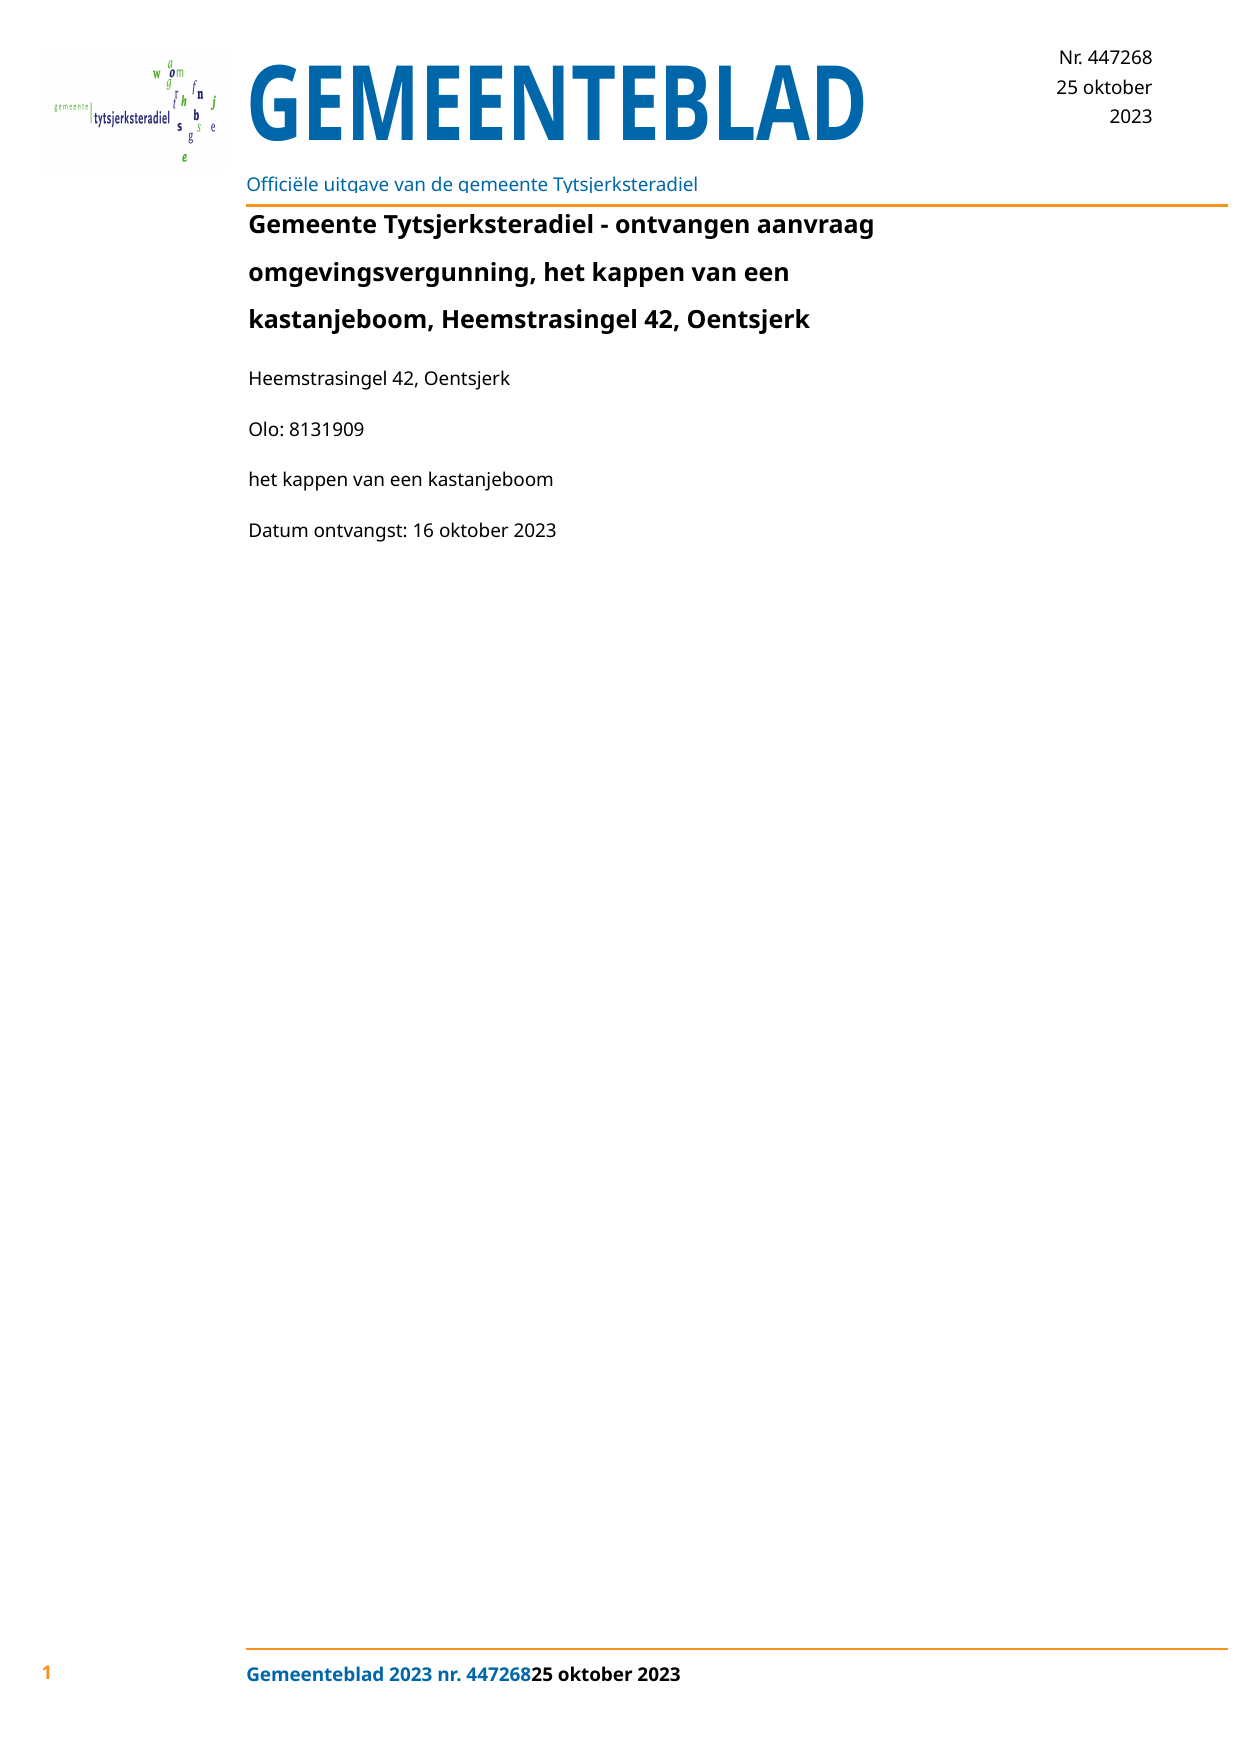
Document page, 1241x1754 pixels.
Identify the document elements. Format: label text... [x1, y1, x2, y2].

text Datum ontvangst: 16 oktober 2023 [248, 517, 1152, 542]
text Gemeente Tytsjerksteradiel - ontvangen aanvraag omgevingsvergunning, het kappen van een kastanjeboom, Heemstrasingel 42, Oentsjerk [248, 207, 1152, 336]
text Olo: 8131909 [248, 416, 1152, 442]
picture [41, 47, 231, 172]
text het kappen van een kastanjeboom [248, 466, 1152, 492]
text Heemstrasingel 42, Oentsjerk [248, 366, 1152, 391]
